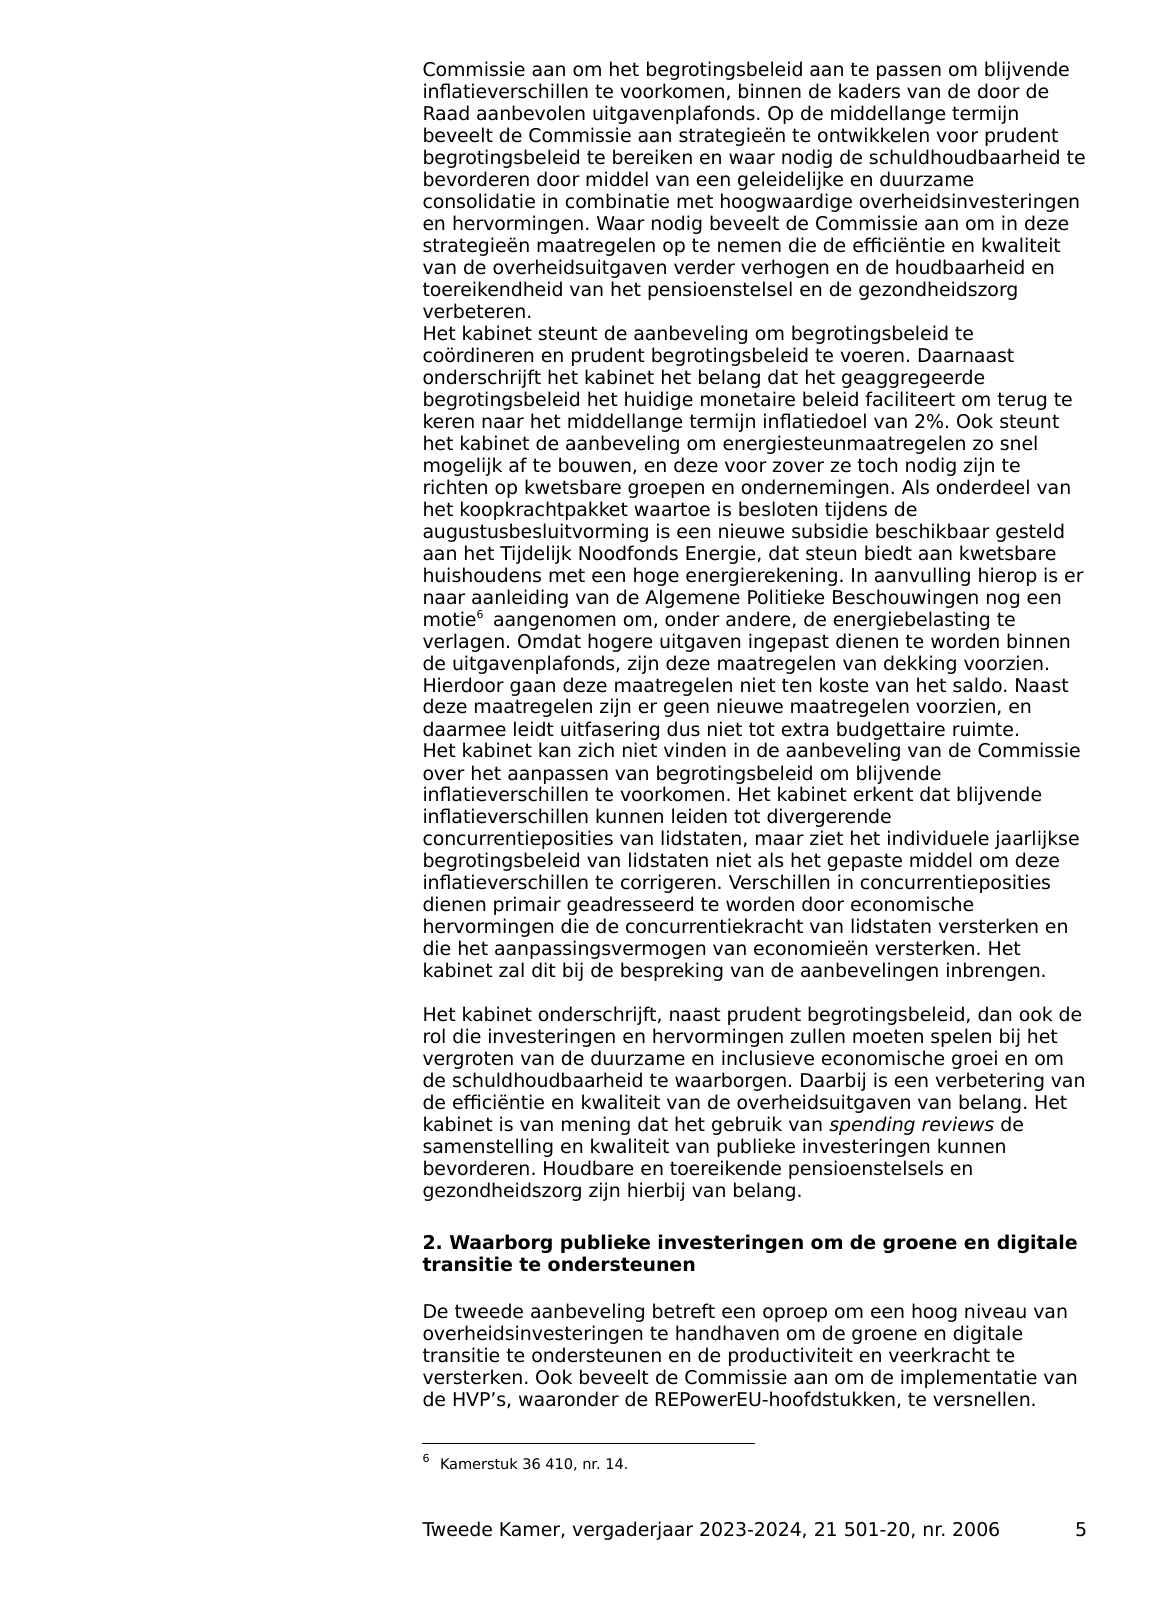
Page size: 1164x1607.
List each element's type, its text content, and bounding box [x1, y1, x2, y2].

subtitle 2. Waarborg publieke investeringen om de groene en digitale transitie te ondersteunen [422, 1232, 1087, 1276]
text Kamerstuk 36 410, nr. 14. [422, 1452, 1087, 1474]
text Het kabinet steunt de aanbeveling om begrotingsbeleid te coördineren en prudent begrotingsbeleid te voeren. Daarnaast onderschrijft het kabinet het belang dat het geaggregeerde begrotingsbeleid het huidige monetaire beleid faciliteert om terug te keren naar het middellange termijn inflatiedoel van 2%. Ook steunt het kabinet de aanbeveling om energiesteunmaatregelen zo snel mogelijk af te bouwen, en deze voor zover ze toch nodig zijn te richten op kwetsbare groepen en ondernemingen. Als onderdeel van het koopkrachtpakket waartoe is besloten tijdens de augustusbesluitvorming is een nieuwe subsidie beschikbaar gesteld aan het Tijdelijk Noodfonds Energie, dat steun biedt aan kwetsbare huishoudens met een hoge energierekening. In aanvulling hierop is er naar aanleiding van de Algemene Politieke Beschouwingen nog een motie aangenomen om, onder andere, de energiebelasting te verlagen. Omdat hogere uitgaven ingepast dienen te worden binnen de uitgavenplafonds, zijn deze maatregelen van dekking voorzien. Hierdoor gaan deze maatregelen niet ten koste van het saldo. Naast deze maatregelen zijn er geen nieuwe maatregelen voorzien, en daarmee leidt uitfasering dus niet tot extra budgettaire ruimte. [422, 323, 1087, 740]
text De tweede aanbeveling betreft een oproep om een hoog niveau van overheidsinvesteringen te handhaven om de groene en digitale transitie te ondersteunen en de productiviteit en veerkracht te versterken. Ook beveelt de Commissie aan om de implementatie van de HVP’s, waaronder de REPowerEU-hoofdstukken, te versnellen. [422, 1301, 1087, 1411]
text Het kabinet onderschrijft, naast prudent begrotingsbeleid, dan ook de rol die investeringen en hervormingen zullen moeten spelen bij het vergroten van de duurzame en inclusieve economische groei en om de schuldhoudbaarheid te waarborgen. Daarbij is een verbetering van de efficiëntie en kwaliteit van de overheidsuitgaven van belang. Het kabinet is van mening dat het gebruik van spending reviews de samenstelling en kwaliteit van publieke investeringen kunnen bevorderen. Houdbare en toereikende pensioenstelsels en gezondheidszorg zijn hierbij van belang. [422, 1004, 1087, 1202]
text Commissie aan om het begrotingsbeleid aan te passen om blijvende inflatieverschillen te voorkomen, binnen de kaders van de door de Raad aanbevolen uitgavenplafonds. Op de middellange termijn beveelt de Commissie aan strategieën te ontwikkelen voor prudent begrotingsbeleid te bereiken en waar nodig de schuldhoudbaarheid te bevorderen door middel van een geleidelijke en duurzame consolidatie in combinatie met hoogwaardige overheidsinvesteringen en hervormingen. Waar nodig beveelt de Commissie aan om in deze strategieën maatregelen op te nemen die de efficiëntie en kwaliteit van de overheidsuitgaven verder verhogen en de houdbaarheid en toereikendheid van het pensioenstelsel en de gezondheidszorg verbeteren. [422, 59, 1087, 323]
text Het kabinet kan zich niet vinden in de aanbeveling van de Commissie over het aanpassen van begrotingsbeleid om blijvende inflatieverschillen te voorkomen. Het kabinet erkent dat blijvende inflatieverschillen kunnen leiden tot divergerende concurrentieposities van lidstaten, maar ziet het individuele jaarlijkse begrotingsbeleid van lidstaten niet als het gepaste middel om deze inflatieverschillen te corrigeren. Verschillen in concurrentieposities dienen primair geadresseerd te worden door economische hervormingen die de concurrentiekracht van lidstaten versterken en die het aanpassingsvermogen van economieën versterken. Het kabinet zal dit bij de bespreking van de aanbevelingen inbrengen. [422, 740, 1087, 982]
